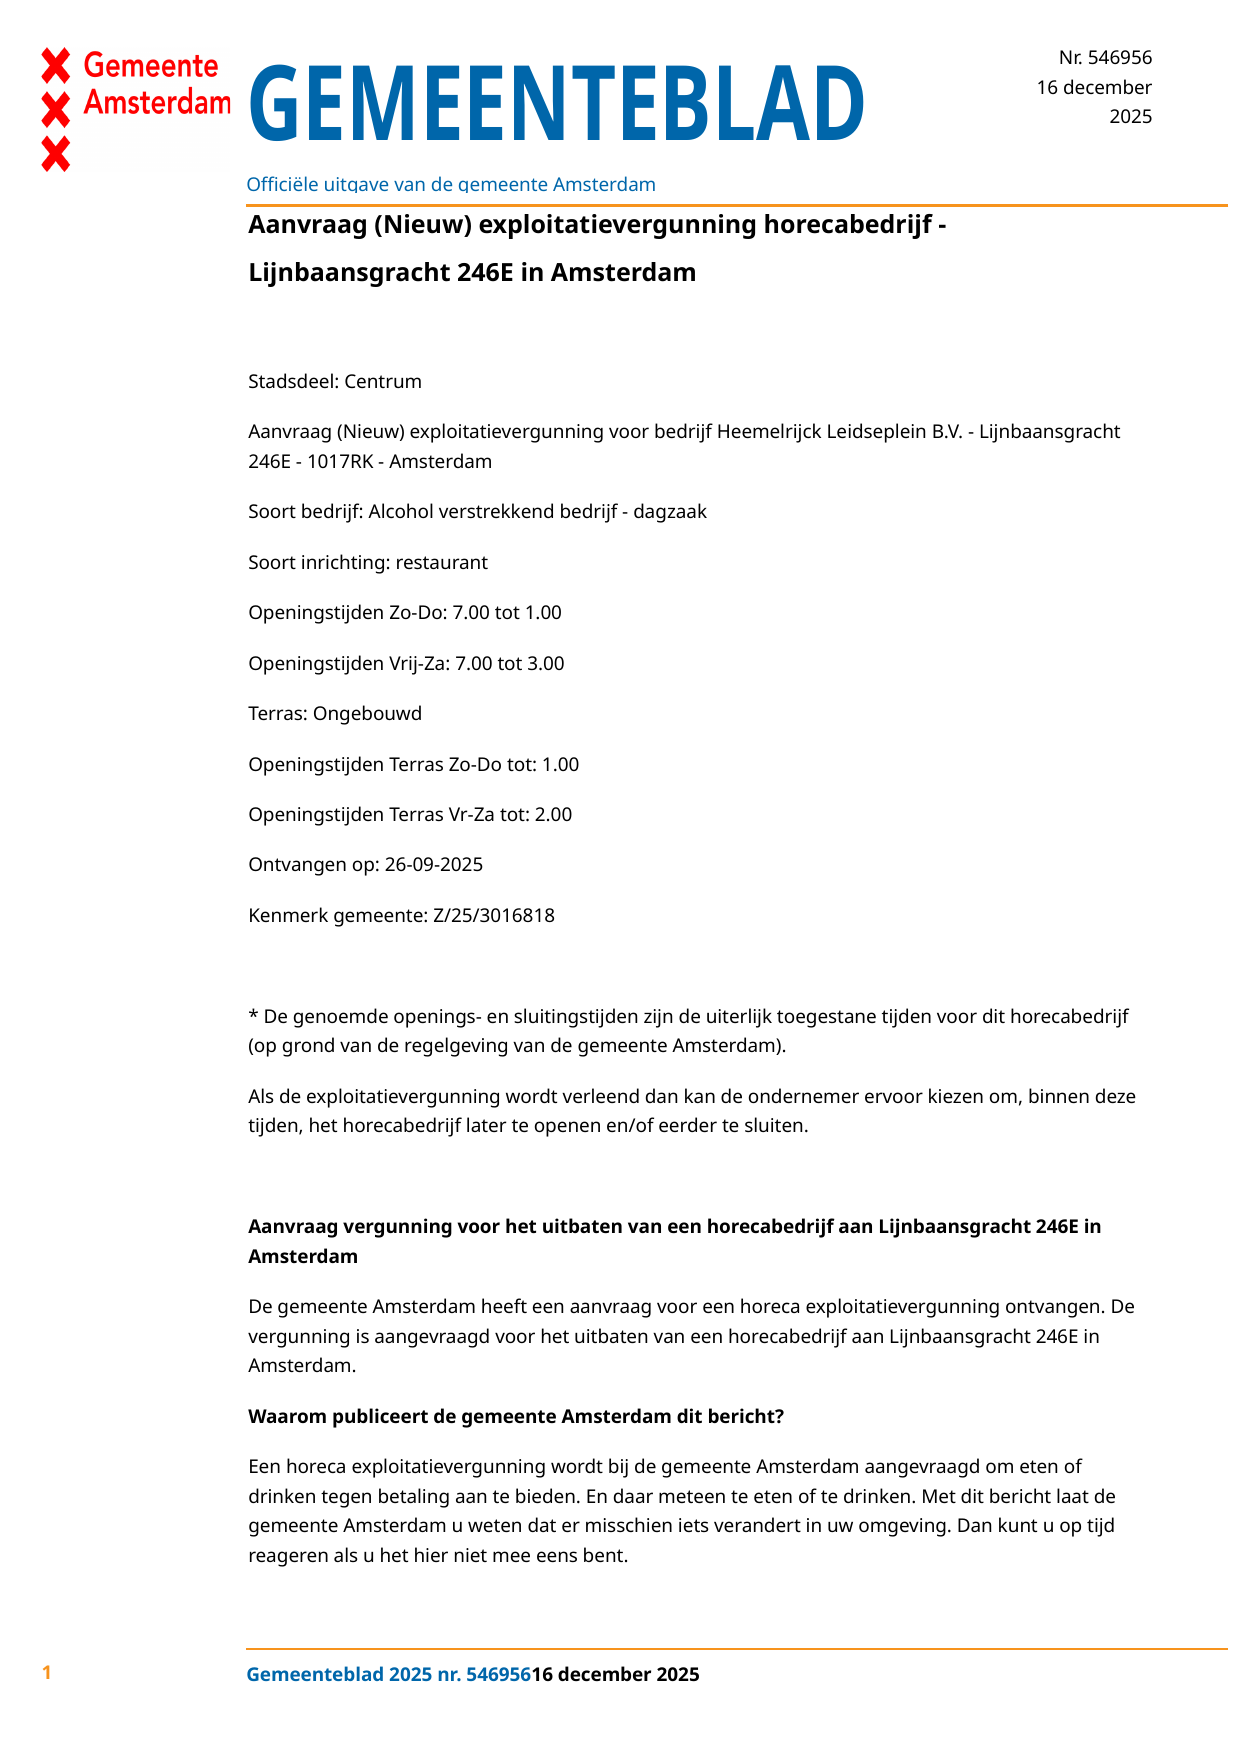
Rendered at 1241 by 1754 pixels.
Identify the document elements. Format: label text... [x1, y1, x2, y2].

text Ontvangen op: 26-09-2025 [248, 852, 1152, 877]
text Openingstijden Zo-Do: 7.00 tot 1.00 [248, 599, 1152, 625]
text Aanvraag vergunning voor het uitbaten van een horecabedrijf aan Lijnbaansgracht 246E in Amsterdam [248, 1213, 1152, 1269]
text * De genoemde openings- en sluitingstijden zijn de uiterlijk toegestane tijden voor dit horecabedrijf (op grond van de regelgeving van de gemeente Amsterdam). [248, 1003, 1152, 1058]
text Waarom publiceert de gemeente Amsterdam dit bericht? [248, 1403, 1152, 1429]
text Als de exploitatievergunning wordt verleend dan kan de ondernemer ervoor kiezen om, binnen deze tijden, het horecabedrijf later te openen en/of eerder te sluiten. [248, 1083, 1152, 1138]
text Openingstijden Terras Vr-Za tot: 2.00 [248, 801, 1152, 827]
text Soort inrichting: restaurant [248, 549, 1152, 575]
text Openingstijden Vrij-Za: 7.00 tot 3.00 [248, 650, 1152, 676]
text Een horeca exploitatievergunning wordt bij de gemeente Amsterdam aangevraagd om eten of drinken tegen betaling aan te bieden. En daar meteen te eten of te drinken. Met dit bericht laat de gemeente Amsterdam u weten dat er misschien iets verandert in uw omgeving. Dan kunt u op tijd reageren als u het hier niet mee eens bent. [248, 1453, 1152, 1568]
text Aanvraag (Nieuw) exploitatievergunning horecabedrijf - Lijnbaansgracht 246E in Amsterdam [248, 207, 1152, 288]
text Soort bedrijf: Alcohol verstrekkend bedrijf - dagzaak [248, 499, 1152, 524]
text Terras: Ongebouwd [248, 700, 1152, 726]
text De gemeente Amsterdam heeft een aanvraag voor een horeca exploitatievergunning ontvangen. De vergunning is aangevraagd voor het uitbaten van een horecabedrijf aan Lijnbaansgracht 246E in Amsterdam. [248, 1293, 1152, 1378]
text Aanvraag (Nieuw) exploitatievergunning voor bedrijf Heemelrijck Leidseplein B.V. - Lijnbaansgracht 246E - 1017RK - Amsterdam [248, 419, 1152, 474]
picture [41, 47, 231, 172]
text Openingstijden Terras Zo-Do tot: 1.00 [248, 751, 1152, 777]
text Stadsdeel: Centrum [248, 368, 1152, 394]
text Kenmerk gemeente: Z/25/3016818 [248, 902, 1152, 928]
